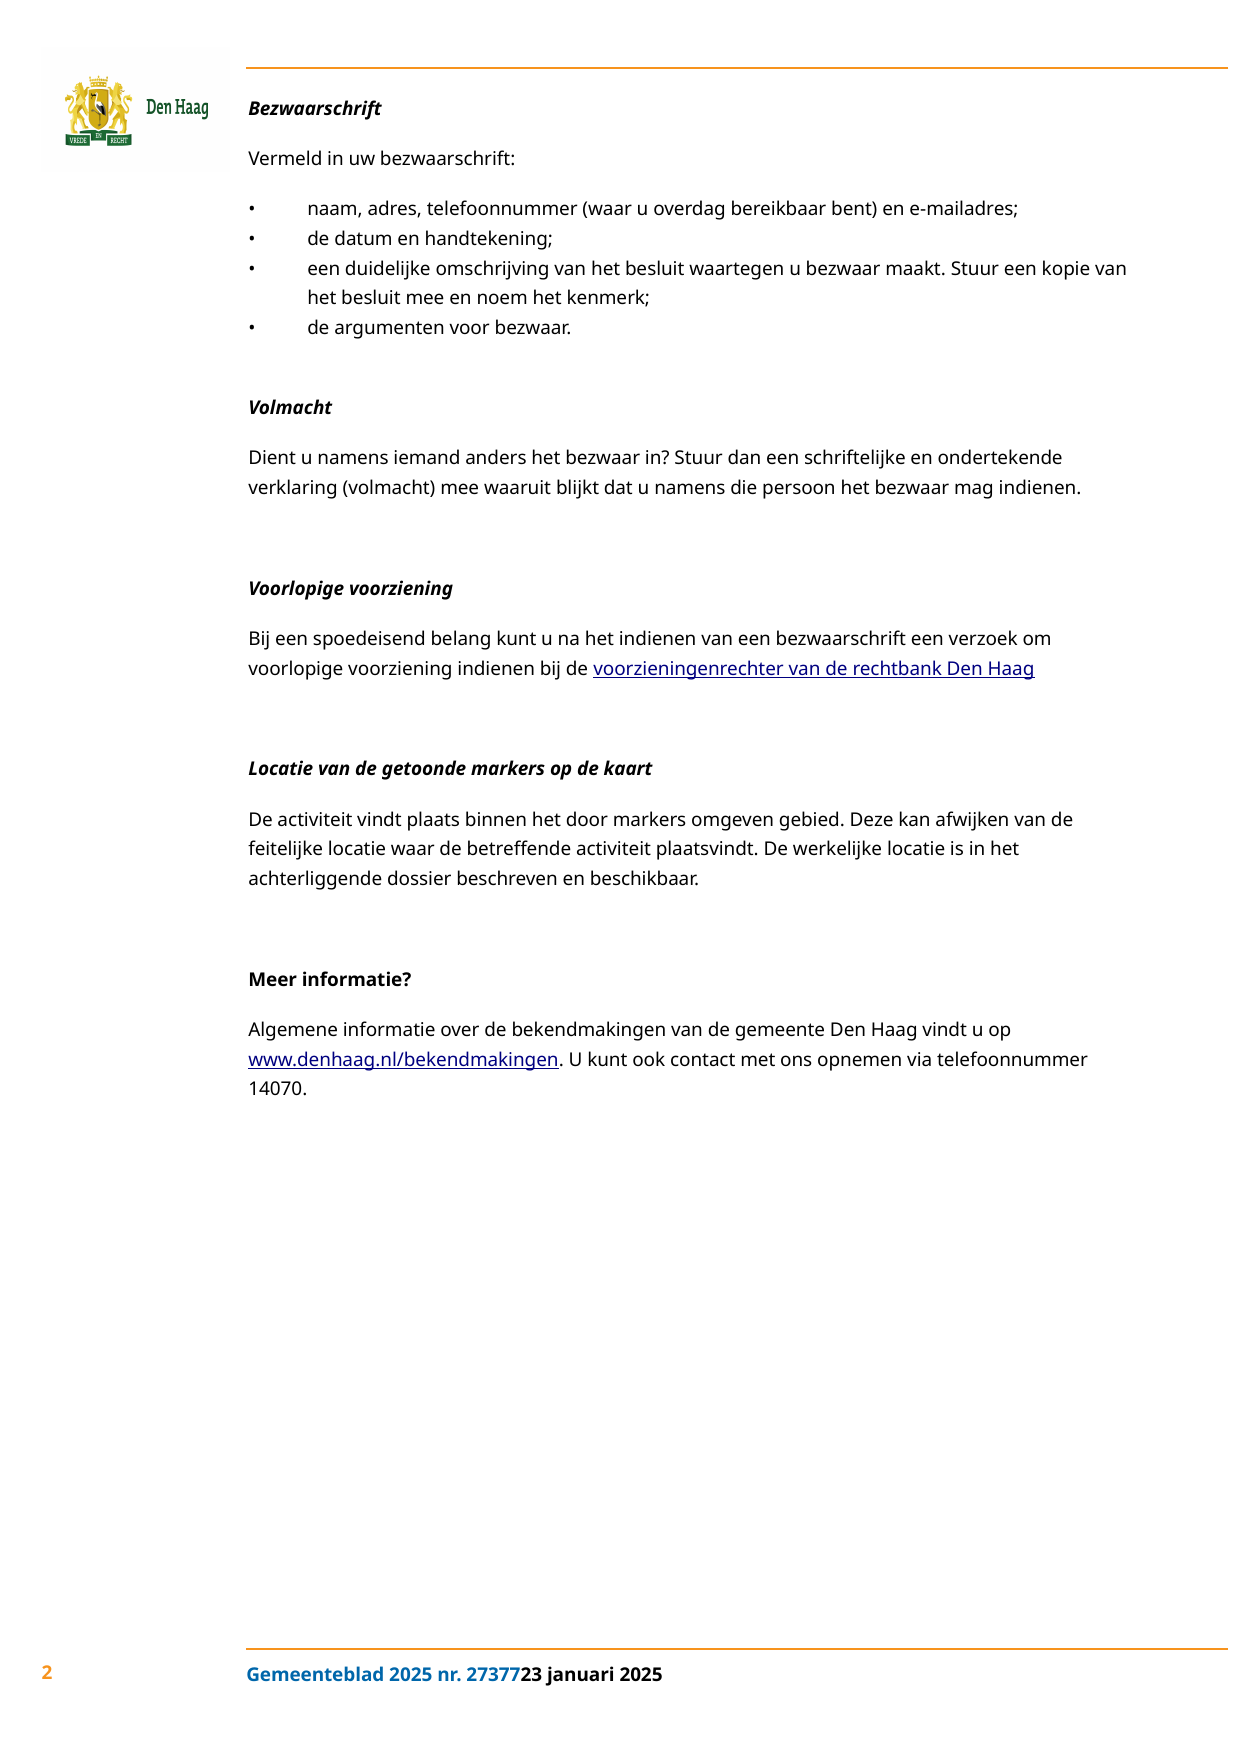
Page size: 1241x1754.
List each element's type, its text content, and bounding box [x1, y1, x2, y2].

list een duidelijke omschrijving van het besluit waartegen u bezwaar maakt. Stuur een kopie van het besluit mee en noem het kenmerk; [248, 255, 1152, 310]
text Bij een spoedeisend belang kunt u na het indienen van een bezwaarschrift een verzoek om voorlopige voorziening indienen bij de voorzieningenrechter van de rechtbank Den Haag [248, 625, 1152, 681]
list de datum en handtekening; [248, 225, 1152, 251]
text De activiteit vindt plaats binnen het door markers omgeven gebied. Deze kan afwijken van de feitelijke locatie waar de betreffende activiteit plaatsvindt. De werkelijke locatie is in het achterliggende dossier beschreven en beschikbaar. [248, 806, 1152, 891]
list de argumenten voor bezwaar. [248, 314, 1152, 340]
text Volmacht [248, 394, 1152, 420]
text Bezwaarschrift [248, 95, 1152, 121]
text Algemene informatie over de bekendmakingen van de gemeente Den Haag vindt u op www.denhaag.nl/bekendmakingen. U kunt ook contact met ons opnemen via telefoonnummer 14070. [248, 1016, 1152, 1101]
picture [41, 47, 231, 172]
text Vermeld in uw bezwaarschrift: [248, 145, 1152, 171]
text Voorlopige voorziening [248, 575, 1152, 601]
list naam, adres, telefoonnummer (waar u overdag bereikbaar bent) en e-mailadres; [248, 196, 1152, 221]
text Locatie van de getoonde markers op de kaart [248, 756, 1152, 781]
text Meer informatie? [248, 966, 1152, 992]
text Dient u namens iemand anders het bezwaar in? Stuur dan een schriftelijke en ondertekende verklaring (volmacht) mee waaruit blijkt dat u namens die persoon het bezwaar mag indienen. [248, 444, 1152, 500]
